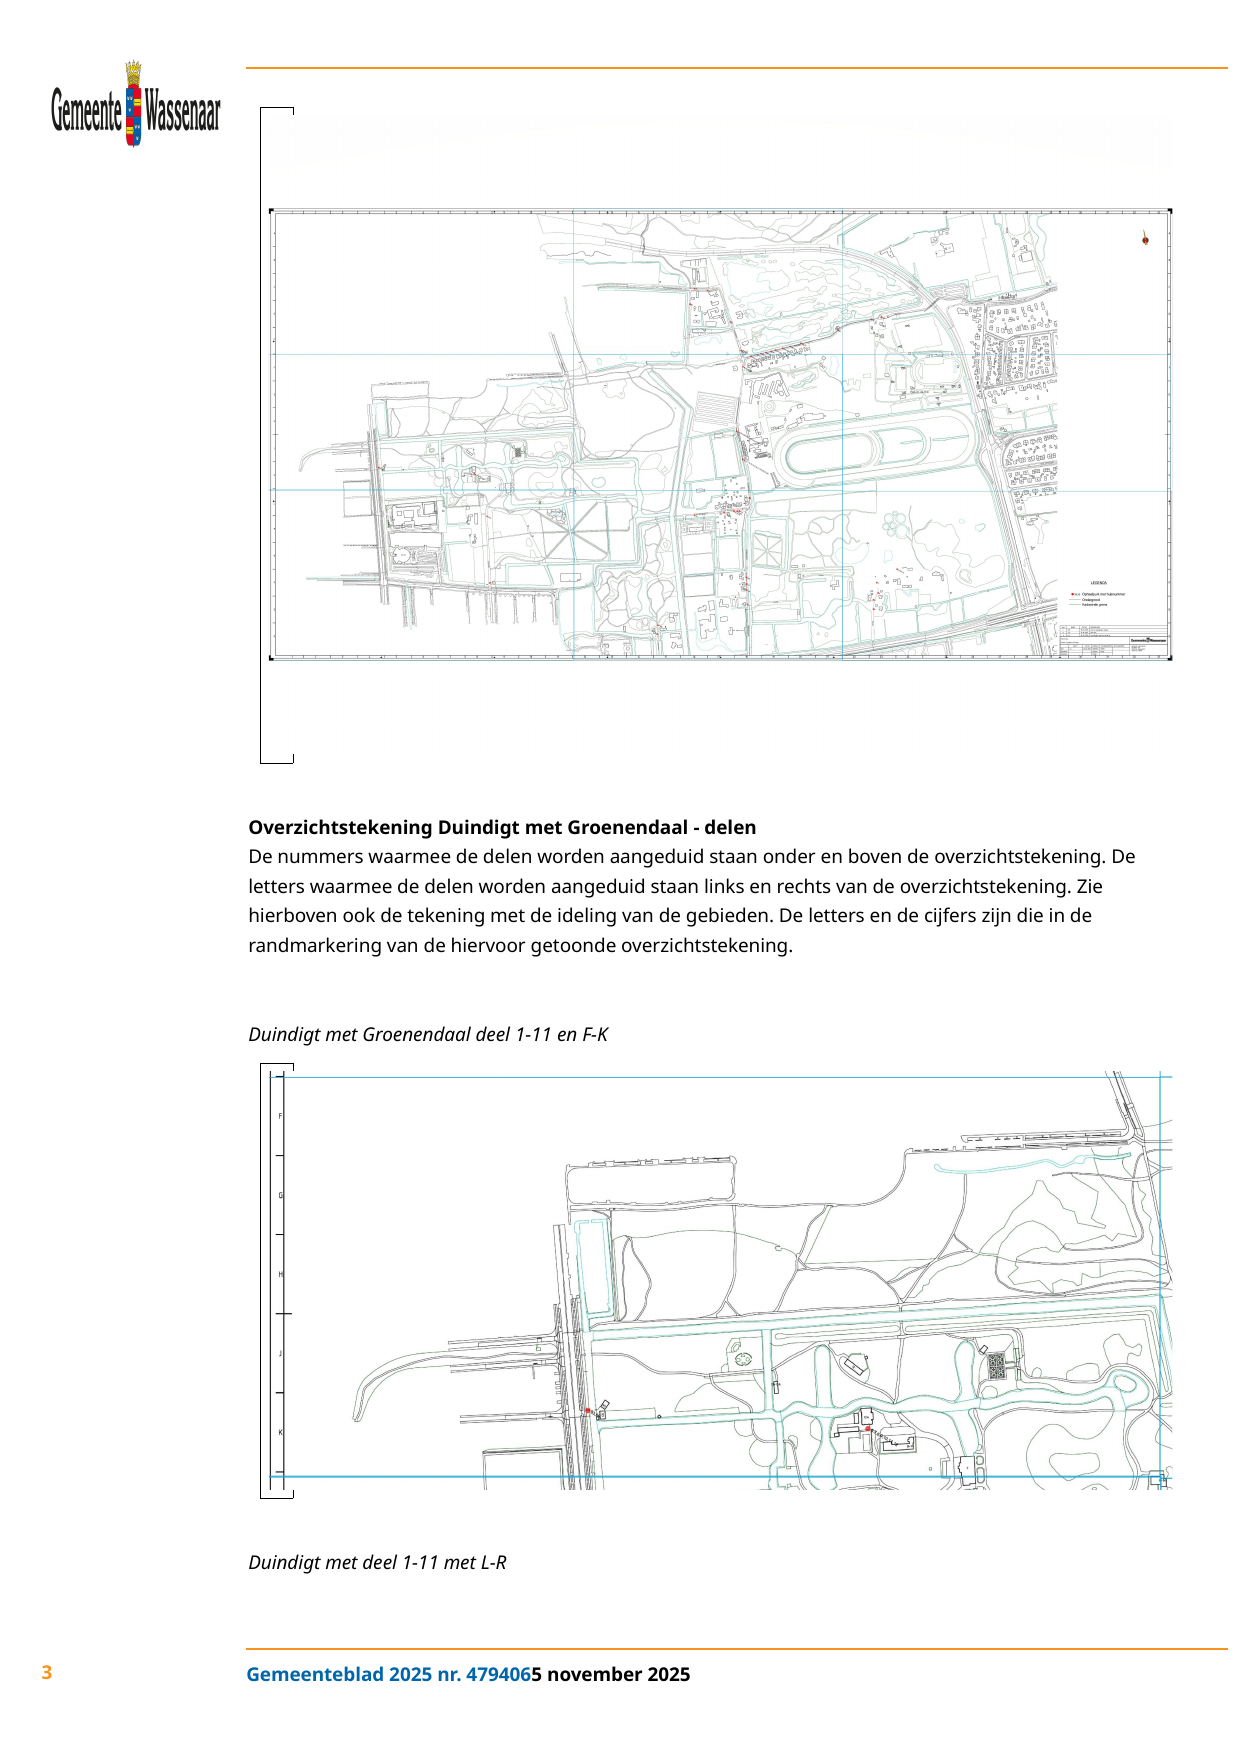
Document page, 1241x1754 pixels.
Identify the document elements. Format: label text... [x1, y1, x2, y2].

text Duindigt met Groenendaal deel 1-11 en F-K [248, 1021, 1152, 1047]
text Overzichtstekening Duindigt met Groenendaal - delen [248, 814, 1152, 839]
picture [268, 1071, 1173, 1490]
picture [268, 115, 1173, 754]
text Duindigt met deel 1-11 met L-R [248, 1549, 1152, 1575]
text De nummers waarmee de delen worden aangeduid staan onder en boven de overzichtstekening. De letters waarmee de delen worden aangeduid staan links en rechts van de overzichtstekening. Zie hierboven ook de tekening met de ideling van de gebieden. De letters en de cijfers zijn die in de randmarkering van de hiervoor getoonde overzichtstekening. [248, 843, 1152, 958]
picture [41, 47, 231, 172]
